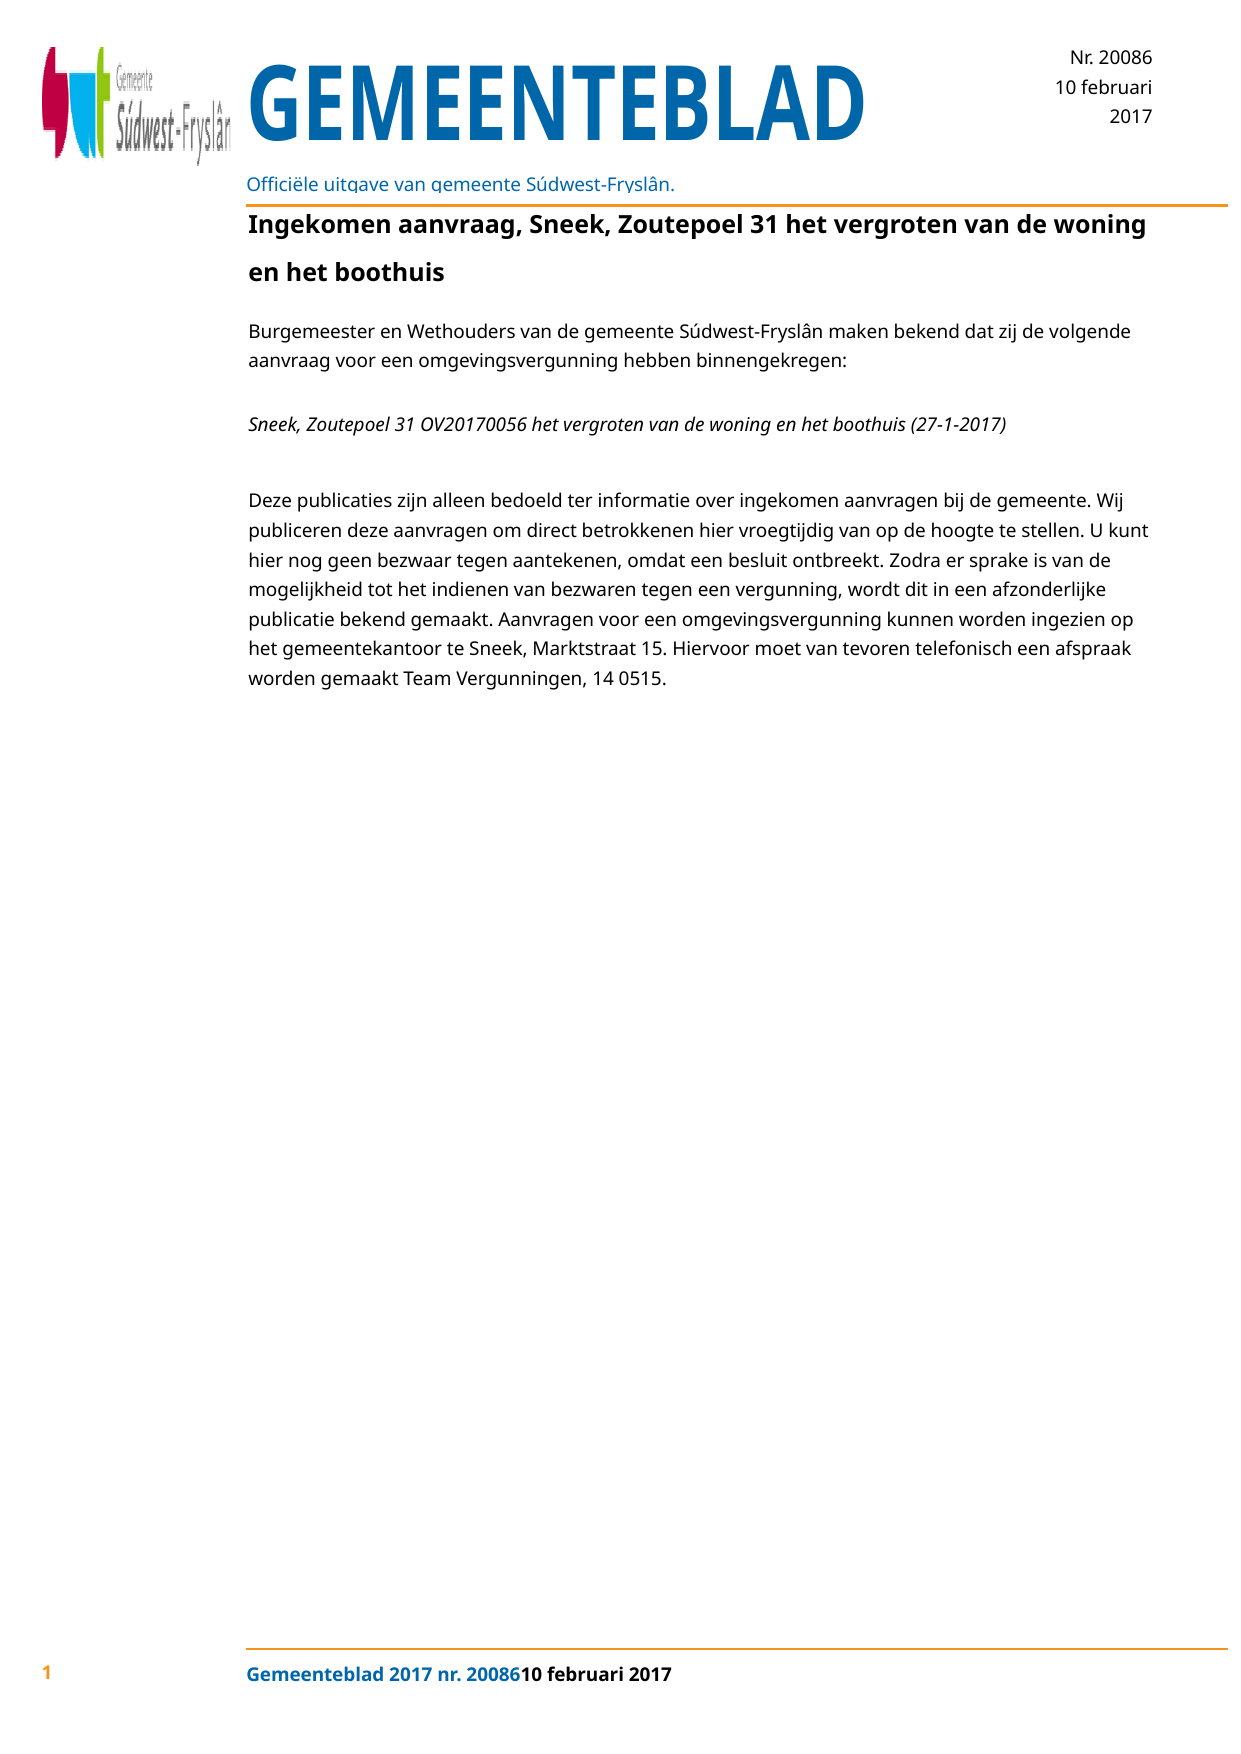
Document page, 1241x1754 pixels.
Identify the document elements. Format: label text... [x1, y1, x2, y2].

text Sneek, Zoutepoel 31 OV20170056 het vergroten van de woning en het boothuis (27-1-2017) [248, 411, 1152, 437]
picture [41, 47, 231, 172]
text Burgemeester en Wethouders van de gemeente Súdwest-Fryslân maken bekend dat zij de volgende aanvraag voor een omgevingsvergunning hebben binnengekregen: [248, 318, 1152, 373]
text Deze publicaties zijn alleen bedoeld ter informatie over ingekomen aanvragen bij de gemeente. Wij publiceren deze aanvragen om direct betrokkenen hier vroegtijdig van op de hoogte te stellen. U kunt hier nog geen bezwaar tegen aantekenen, omdat een besluit ontbreekt. Zodra er sprake is van de mogelijkheid tot het indienen van bezwaren tegen een vergunning, wordt dit in een afzonderlijke publicatie bekend gemaakt. Aanvragen voor een omgevingsvergunning kunnen worden ingezien op het gemeentekantoor te Sneek, Marktstraat 15. Hiervoor moet van tevoren telefonisch een afspraak worden gemaakt Team Vergunningen, 14 0515. [248, 488, 1152, 691]
text Ingekomen aanvraag, Sneek, Zoutepoel 31 het vergroten van de woning en het boothuis [248, 207, 1152, 288]
